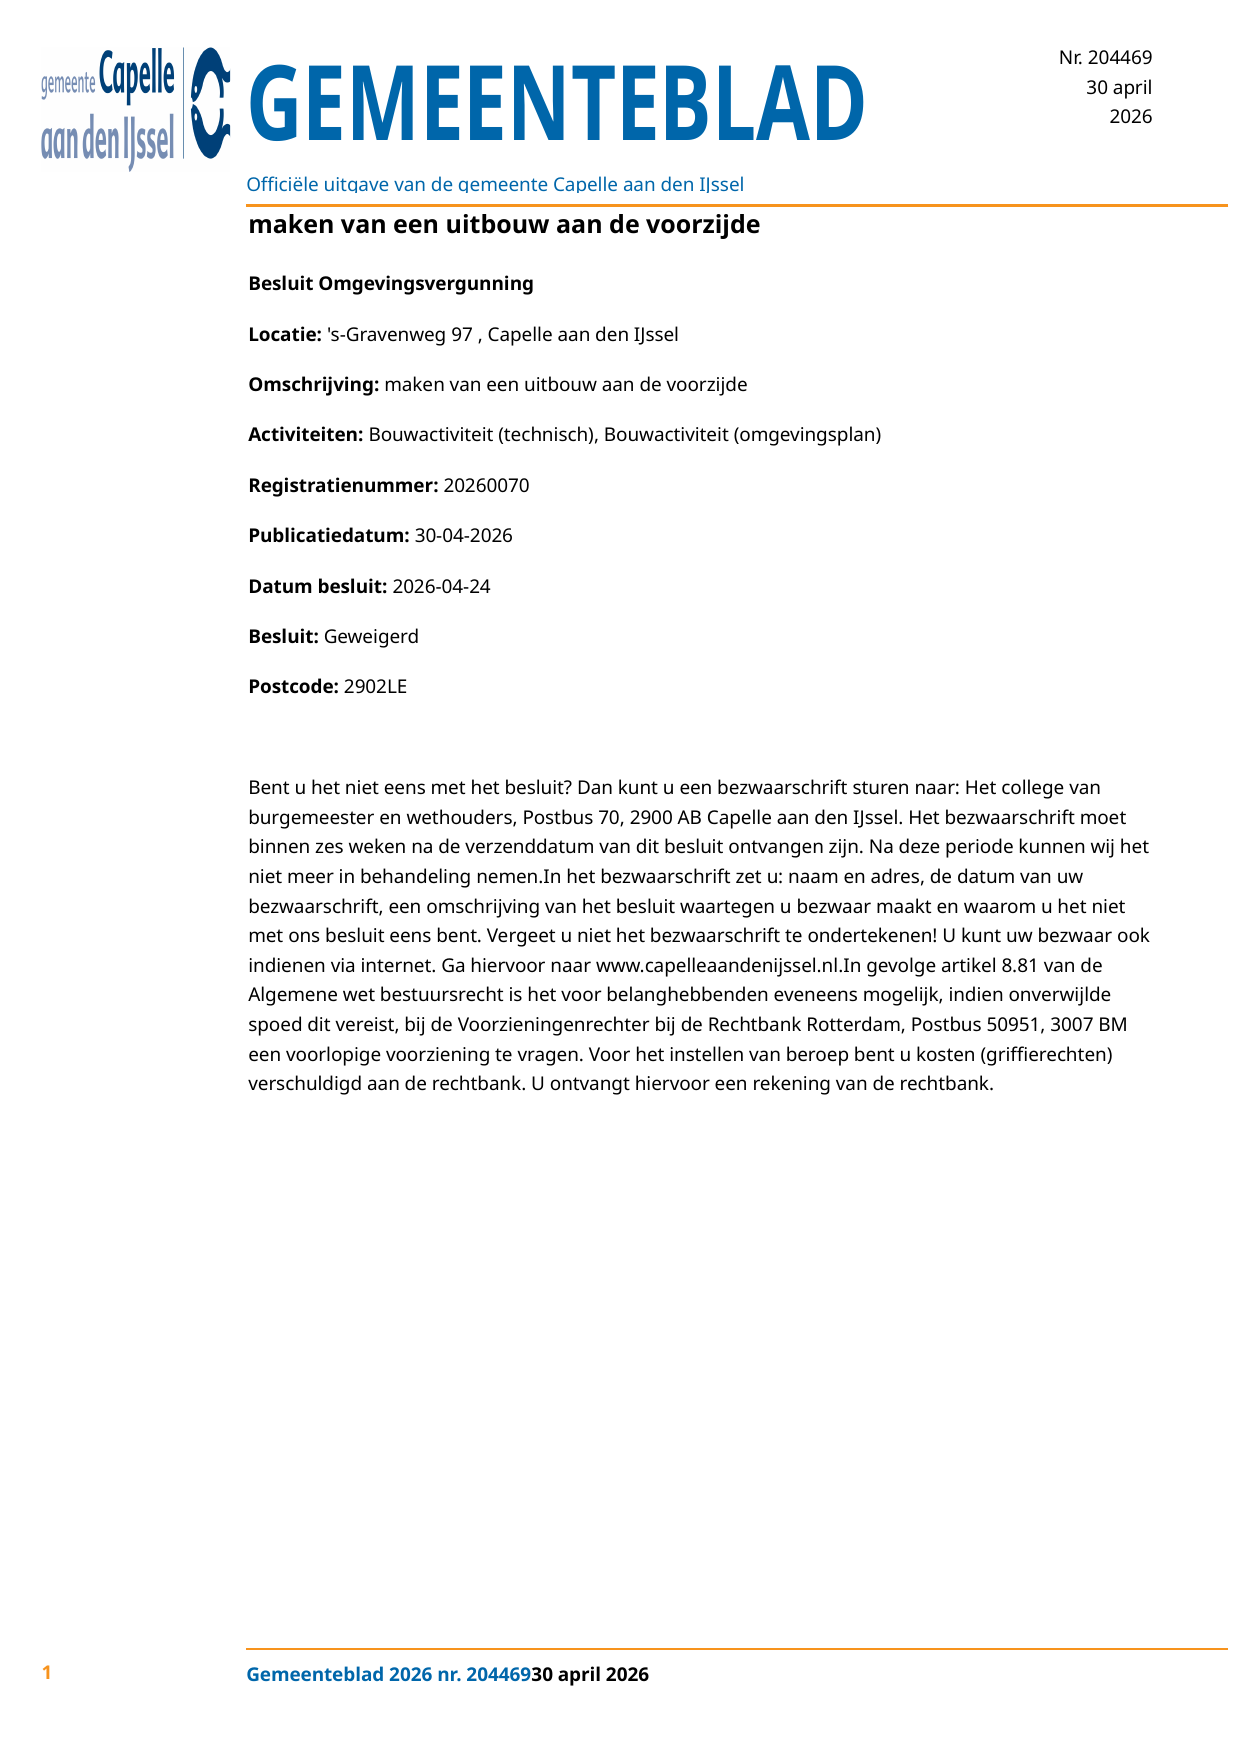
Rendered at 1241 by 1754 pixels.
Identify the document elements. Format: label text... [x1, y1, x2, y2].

text maken van een uitbouw aan de voorzijde [248, 207, 1152, 241]
text Activiteiten: Bouwactiviteit (technisch), Bouwactiviteit (omgevingsplan) [248, 422, 1152, 447]
text Registratienummer: 20260070 [248, 472, 1152, 498]
picture [41, 47, 231, 172]
text Omschrijving: maken van een uitbouw aan de voorzijde [248, 371, 1152, 397]
text Besluit Omgevingsvergunning [248, 270, 1152, 296]
text Besluit: Geweigerd [248, 623, 1152, 649]
text Postcode: 2902LE [248, 674, 1152, 699]
text Locatie: 's-Gravenweg 97 , Capelle aan den IJssel [248, 321, 1152, 346]
text Bent u het niet eens met het besluit? Dan kunt u een bezwaarschrift sturen naar: Het college van burgemeester en wethouders, Postbus 70, 2900 AB Capelle aan den IJssel. Het bezwaarschrift moet binnen zes weken na de verzenddatum van dit besluit ontvangen zijn. Na deze periode kunnen wij het niet meer in behandeling nemen.In het bezwaarschrift zet u: naam en adres, de datum van uw bezwaarschrift, een omschrijving van het besluit waartegen u bezwaar maakt en waarom u het niet met ons besluit eens bent. Vergeet u niet het bezwaarschrift te ondertekenen! U kunt uw bezwaar ook indienen via internet. Ga hiervoor naar www.capelleaandenijssel.nl.In gevolge artikel 8.81 van de Algemene wet bestuursrecht is het voor belanghebbenden eveneens mogelijk, indien onverwijlde spoed dit vereist, bij de Voorzieningenrechter bij de Rechtbank Rotterdam, Postbus 50951, 3007 BM een voorlopige voorziening te vragen. Voor het instellen van beroep bent u kosten (griffierechten) verschuldigd aan de rechtbank. U ontvangt hiervoor een rekening van de rechtbank. [248, 774, 1152, 1096]
text Publicatiedatum: 30-04-2026 [248, 522, 1152, 548]
text Datum besluit: 2026-04-24 [248, 573, 1152, 598]
